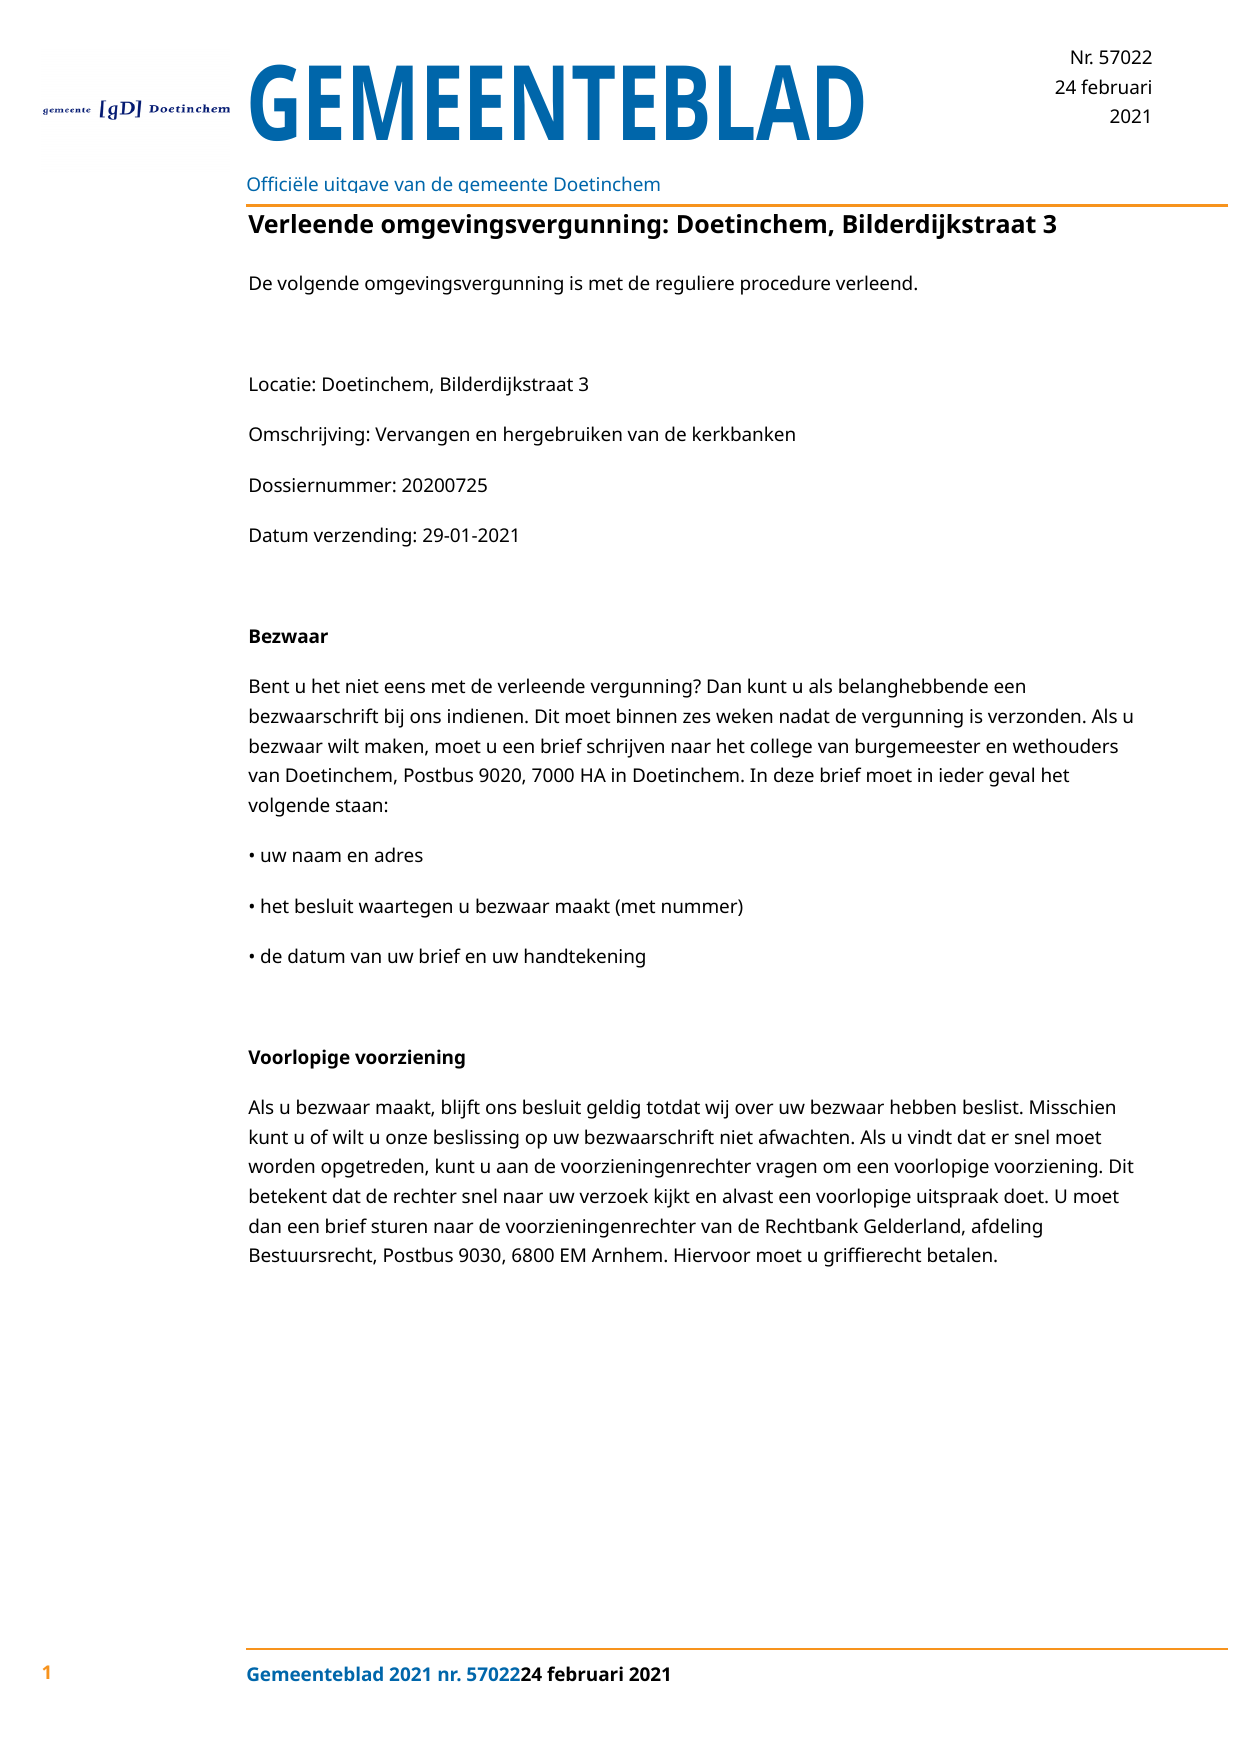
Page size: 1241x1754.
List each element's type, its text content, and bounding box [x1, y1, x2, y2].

picture [41, 47, 231, 172]
text • het besluit waartegen u bezwaar maakt (met nummer) [248, 893, 1152, 918]
text Bent u het niet eens met de verleende vergunning? Dan kunt u als belanghebbende een bezwaarschrift bij ons indienen. Dit moet binnen zes weken nadat de vergunning is verzonden. Als u bezwaar wilt maken, moet u een brief schrijven naar het college van burgemeester en wethouders van Doetinchem, Postbus 9020, 7000 HA in Doetinchem. In deze brief moet in ieder geval het volgende staan: [248, 674, 1152, 818]
text Als u bezwaar maakt, blijft ons besluit geldig totdat wij over uw bezwaar hebben beslist. Misschien kunt u of wilt u onze beslissing op uw bezwaarschrift niet afwachten. Als u vindt dat er snel moet worden opgetreden, kunt u aan de voorzieningenrechter vragen om een voorlopige voorziening. Dit betekent dat de rechter snel naar uw verzoek kijkt en alvast een voorlopige uitspraak doet. U moet dan een brief sturen naar de voorzieningenrechter van de Rechtbank Gelderland, afdeling Bestuursrecht, Postbus 9030, 6800 EM Arnhem. Hiervoor moet u griffierecht betalen. [248, 1094, 1152, 1268]
text Verleende omgevingsvergunning: Doetinchem, Bilderdijkstraat 3 [248, 207, 1152, 241]
text Dossiernummer: 20200725 [248, 472, 1152, 498]
text De volgende omgevingsvergunning is met de reguliere procedure verleend. [248, 270, 1152, 296]
text Bezwaar [248, 623, 1152, 649]
text Voorlopige voorziening [248, 1044, 1152, 1070]
text • uw naam en adres [248, 842, 1152, 868]
text Omschrijving: Vervangen en hergebruiken van de kerkbanken [248, 422, 1152, 447]
text Datum verzending: 29-01-2021 [248, 522, 1152, 548]
text Locatie: Doetinchem, Bilderdijkstraat 3 [248, 371, 1152, 397]
text • de datum van uw brief en uw handtekening [248, 943, 1152, 969]
